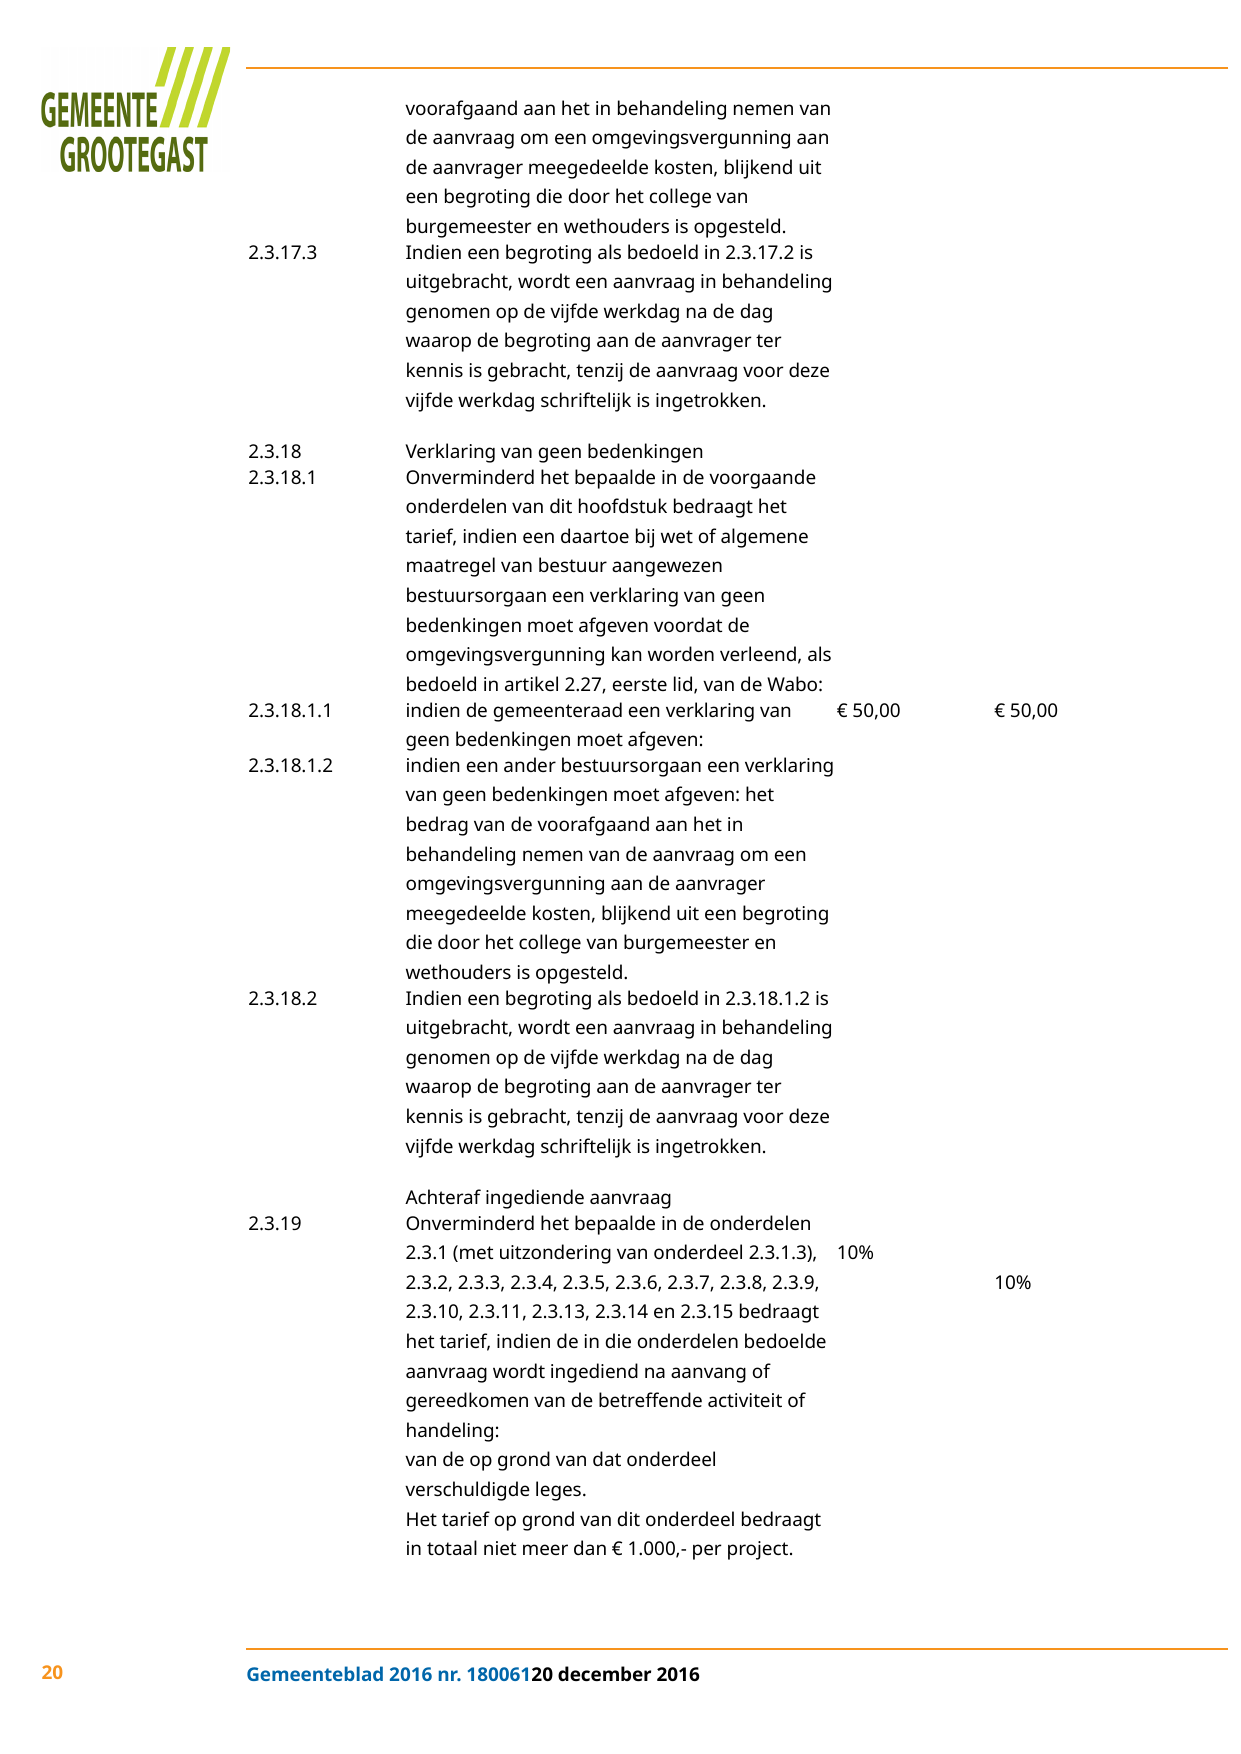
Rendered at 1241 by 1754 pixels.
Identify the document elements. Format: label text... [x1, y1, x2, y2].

table_cell [248, 413, 405, 438]
table_cell 2.3.17.3 [248, 239, 405, 412]
table_cell [248, 95, 405, 239]
table_cell Verklaring van geen bedenkingen [405, 438, 837, 464]
table_cell voorafgaand aan het in behandeling nemen van de aanvraag om een omgevingsvergunning aan de aanvrager meegedeelde kosten, blijkend uit een begroting die door het college van burgemeester en wethouders is opgesteld. [405, 95, 837, 239]
table_cell 2.3.18.1.2 [248, 752, 405, 985]
table_cell [837, 985, 994, 1158]
table_cell [994, 752, 1152, 985]
table_cell [994, 1159, 1152, 1184]
table_cell Onverminderd het bepaalde in de onderdelen 2.3.1 (met uitzondering van onderdeel 2.3.1.3), 2.3.2, 2.3.3, 2.3.4, 2.3.5, 2.3.6, 2.3.7, 2.3.8, 2.3.9, 2.3.10, 2.3.11, 2.3.13, 2.3.14 en 2.3.15 bedraagt het tarief, indien de in die onderdelen bedoelde aanvraag wordt ingediend na aanvang of gereedkomen van de betreffende activiteit of handeling: van de op grond van dat onderdeel verschuldigde leges. Het tarief op grond van dit onderdeel bedraagt in totaal niet meer dan € 1.000,- per project. [405, 1210, 837, 1561]
table_cell indien de gemeenteraad een verklaring van geen bedenkingen moet afgeven: [405, 697, 837, 752]
table_cell 2.3.18 [248, 438, 405, 464]
table_cell Onverminderd het bepaalde in de voorgaande onderdelen van dit hoofdstuk bedraagt het tarief, indien een daartoe bij wet of algemene maatregel van bestuur aangewezen bestuursorgaan een verklaring van geen bedenkingen moet afgeven voordat de omgevingsvergunning kan worden verleend, als bedoeld in artikel 2.27, eerste lid, van de Wabo: [405, 464, 837, 697]
table_cell 2.3.18.1.1 [248, 697, 405, 752]
table_cell 2.3.19 [248, 1210, 405, 1561]
table_cell Achteraf ingediende aanvraag [405, 1184, 837, 1210]
table_cell [248, 1159, 405, 1184]
table_cell [837, 95, 994, 239]
table_cell 2.3.18.1 [248, 464, 405, 697]
table_cell [837, 752, 994, 985]
table_cell [837, 1184, 994, 1210]
table_cell [994, 985, 1152, 1158]
table_cell [994, 464, 1152, 697]
table_cell [994, 239, 1152, 412]
table_cell [405, 413, 837, 438]
table_cell 10% [994, 1210, 1152, 1561]
table_cell 10% [837, 1210, 994, 1561]
table_cell [994, 95, 1152, 239]
table_cell € 50,00 [837, 697, 994, 752]
table_cell [837, 464, 994, 697]
table_cell Indien een begroting als bedoeld in 2.3.17.2 is uitgebracht, wordt een aanvraag in behandeling genomen op de vijfde werkdag na de dag waarop de begroting aan de aanvrager ter kennis is gebracht, tenzij de aanvraag voor deze vijfde werkdag schriftelijk is ingetrokken. [405, 239, 837, 412]
table_cell indien een ander bestuursorgaan een verklaring van geen bedenkingen moet afgeven: het bedrag van de voorafgaand aan het in behandeling nemen van de aanvraag om een omgevingsvergunning aan de aanvrager meegedeelde kosten, blijkend uit een begroting die door het college van burgemeester en wethouders is opgesteld. [405, 752, 837, 985]
table_cell € 50,00 [994, 697, 1152, 752]
picture [41, 47, 231, 172]
table_cell [405, 1159, 837, 1184]
table_cell [837, 413, 994, 438]
table_cell [837, 438, 994, 464]
table_cell [248, 1184, 405, 1210]
table_cell [837, 1159, 994, 1184]
table_cell [994, 1184, 1152, 1210]
table_cell [837, 239, 994, 412]
table_cell 2.3.18.2 [248, 985, 405, 1158]
table_cell Indien een begroting als bedoeld in 2.3.18.1.2 is uitgebracht, wordt een aanvraag in behandeling genomen op de vijfde werkdag na de dag waarop de begroting aan de aanvrager ter kennis is gebracht, tenzij de aanvraag voor deze vijfde werkdag schriftelijk is ingetrokken. [405, 985, 837, 1158]
table_cell [994, 413, 1152, 438]
table_cell [994, 438, 1152, 464]
